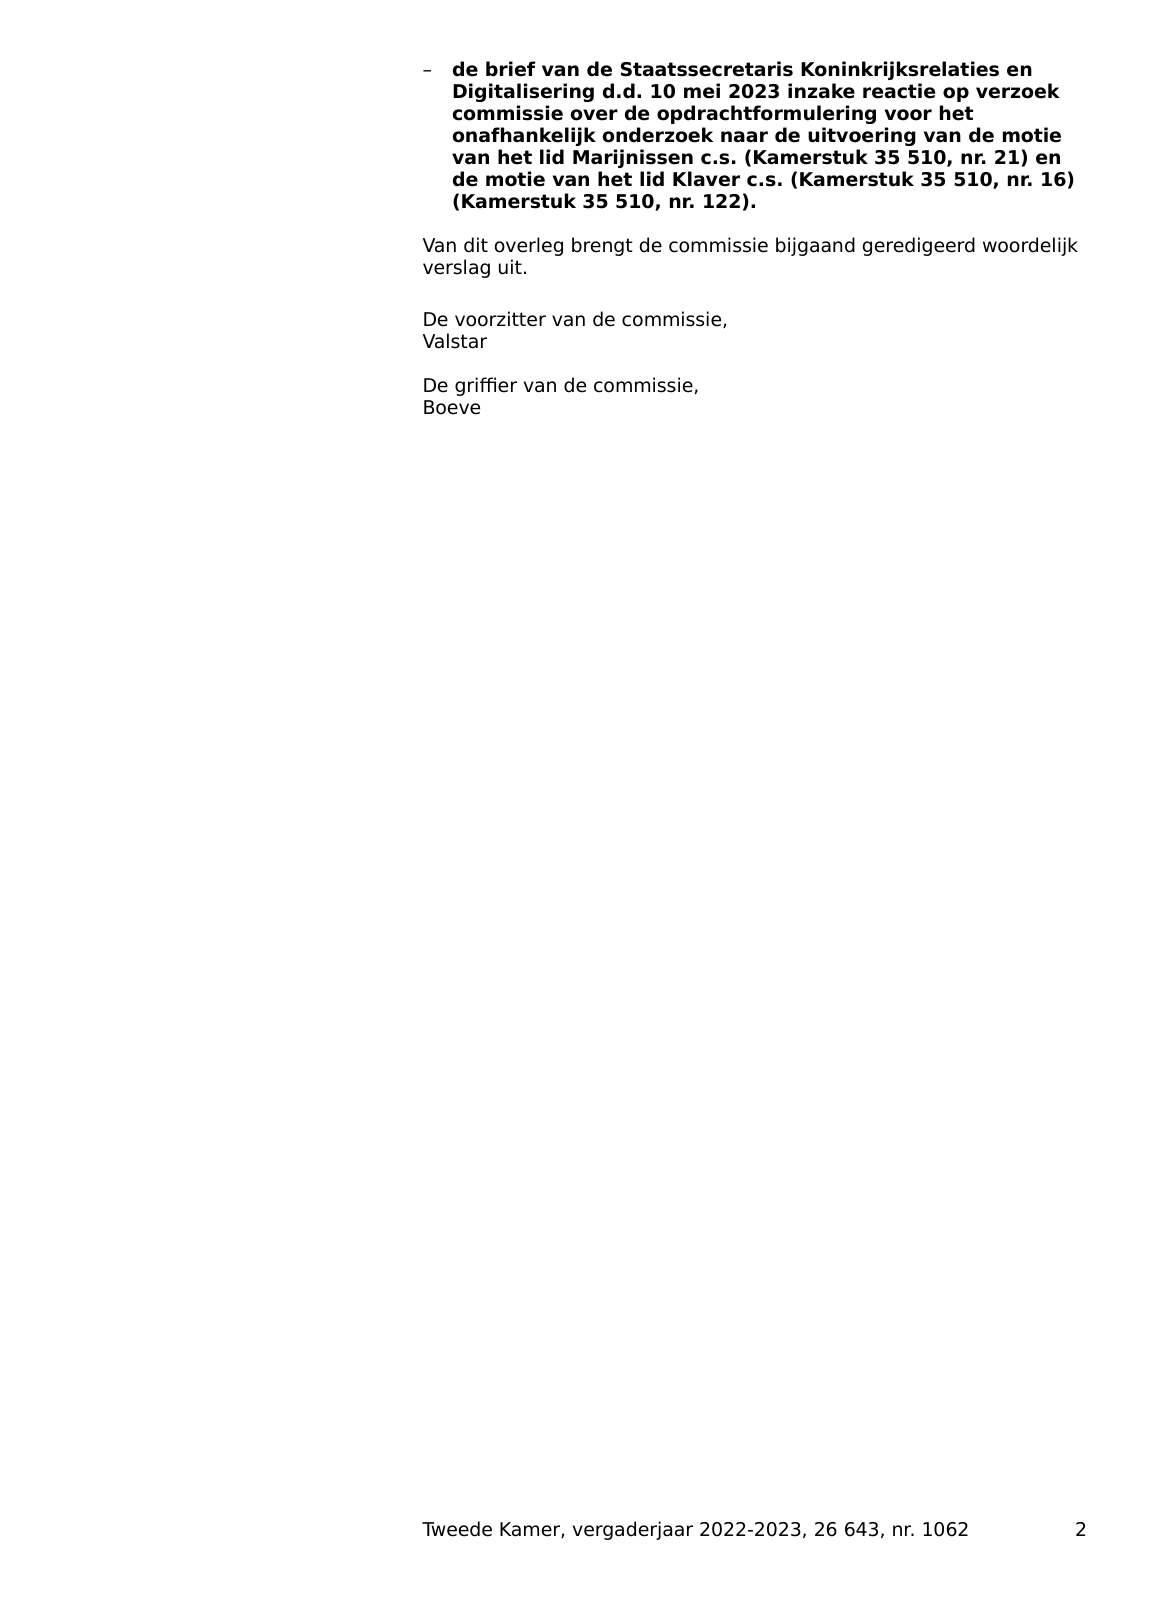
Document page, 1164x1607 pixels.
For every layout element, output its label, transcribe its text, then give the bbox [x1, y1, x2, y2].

text – de brief van de Staatssecretaris Koninkrijksrelaties en Digitalisering d.d. 10 mei 2023 inzake reactie op verzoek commissie over de opdrachtformulering voor het onafhankelijk onderzoek naar de uitvoering van de motie van het lid Marijnissen c.s. (Kamerstuk 35 510, nr. 21) en de motie van het lid Klaver c.s. (Kamerstuk 35 510, nr. 16) (Kamerstuk 35 510, nr. 122). [422, 59, 1087, 213]
text De voorzitter van de commissie, Valstar [422, 309, 1087, 353]
text Van dit overleg brengt de commissie bijgaand geredigeerd woordelijk verslag uit. [422, 235, 1087, 279]
text De griffier van de commissie, Boeve [422, 375, 1087, 419]
